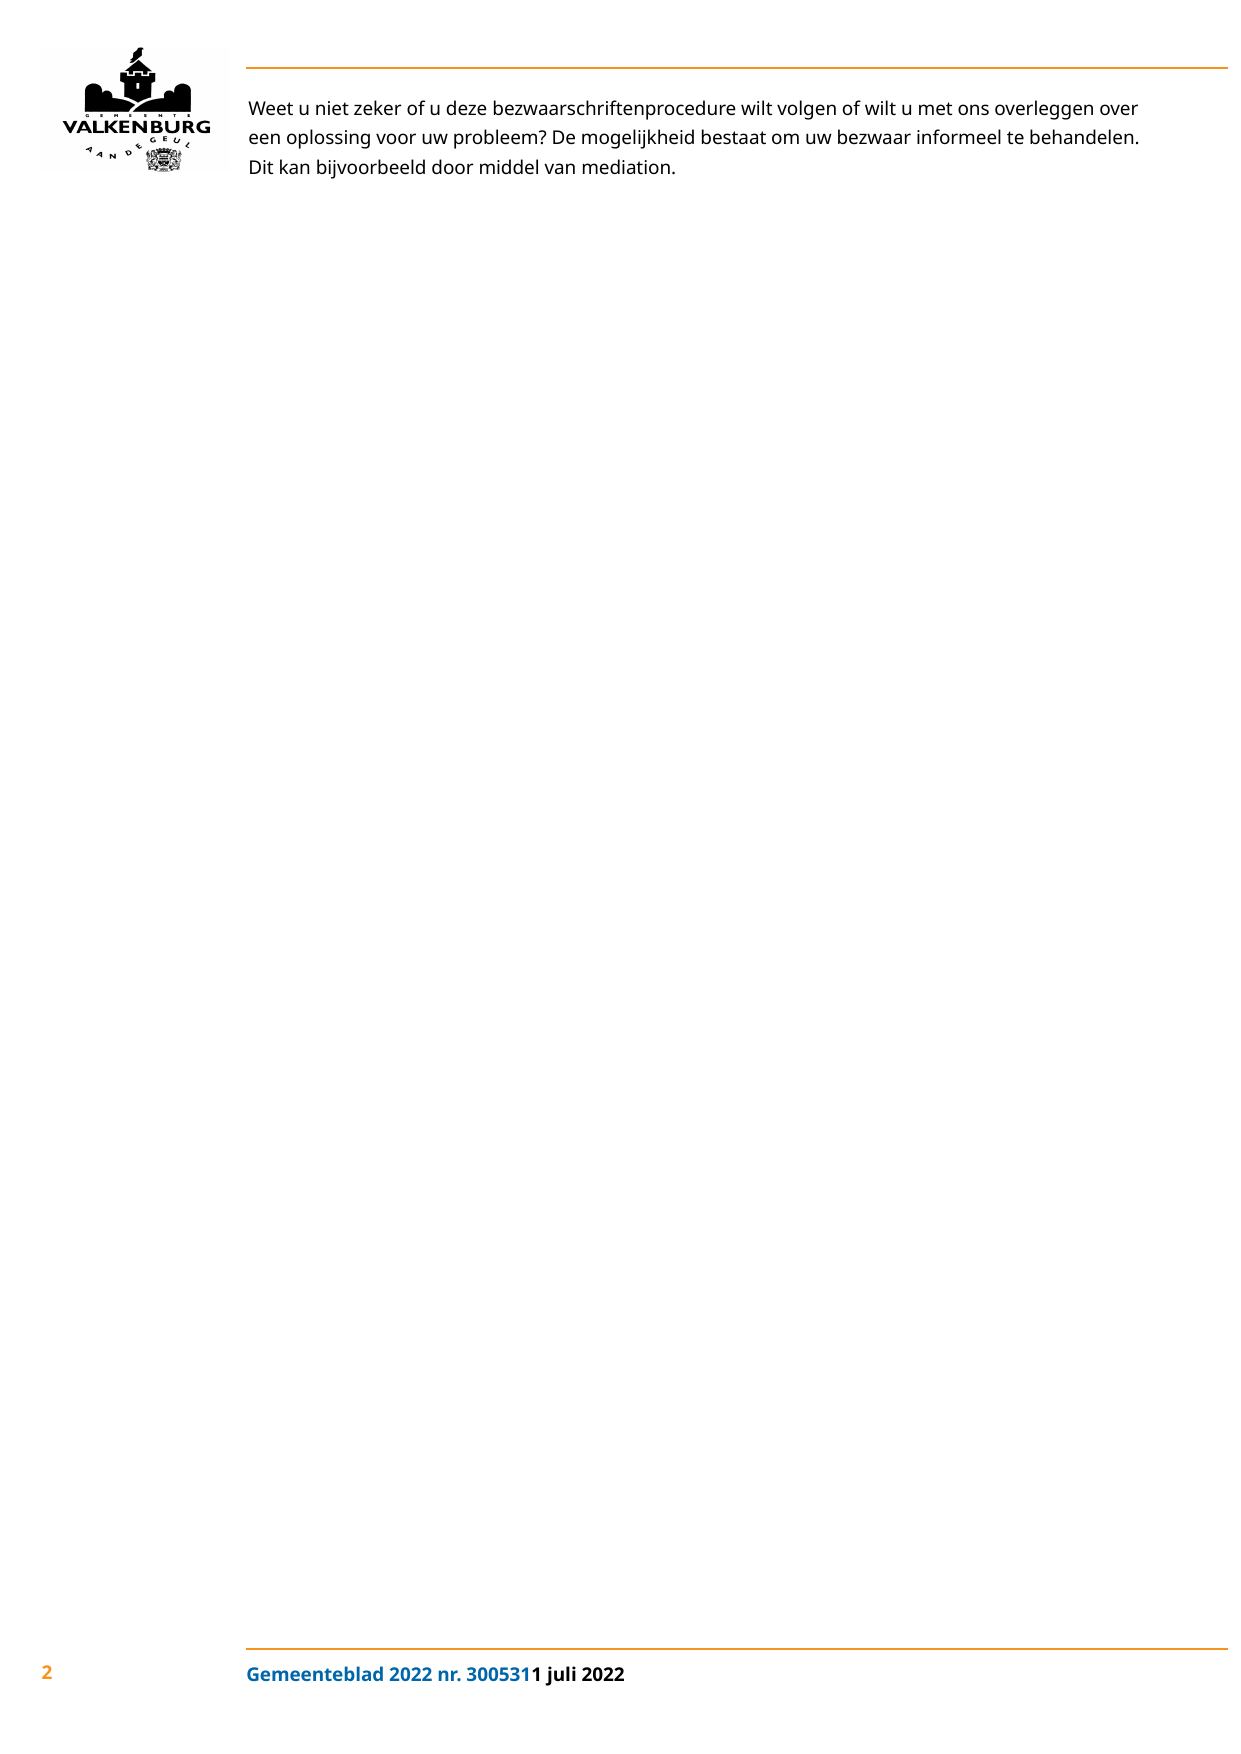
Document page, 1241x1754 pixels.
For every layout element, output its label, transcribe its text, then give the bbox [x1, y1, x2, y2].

text Weet u niet zeker of u deze bezwaarschriftenprocedure wilt volgen of wilt u met ons overleggen over een oplossing voor uw probleem? De mogelijkheid bestaat om uw bezwaar informeel te behandelen. Dit kan bijvoorbeeld door middel van mediation. [248, 95, 1152, 180]
picture [41, 47, 231, 172]
